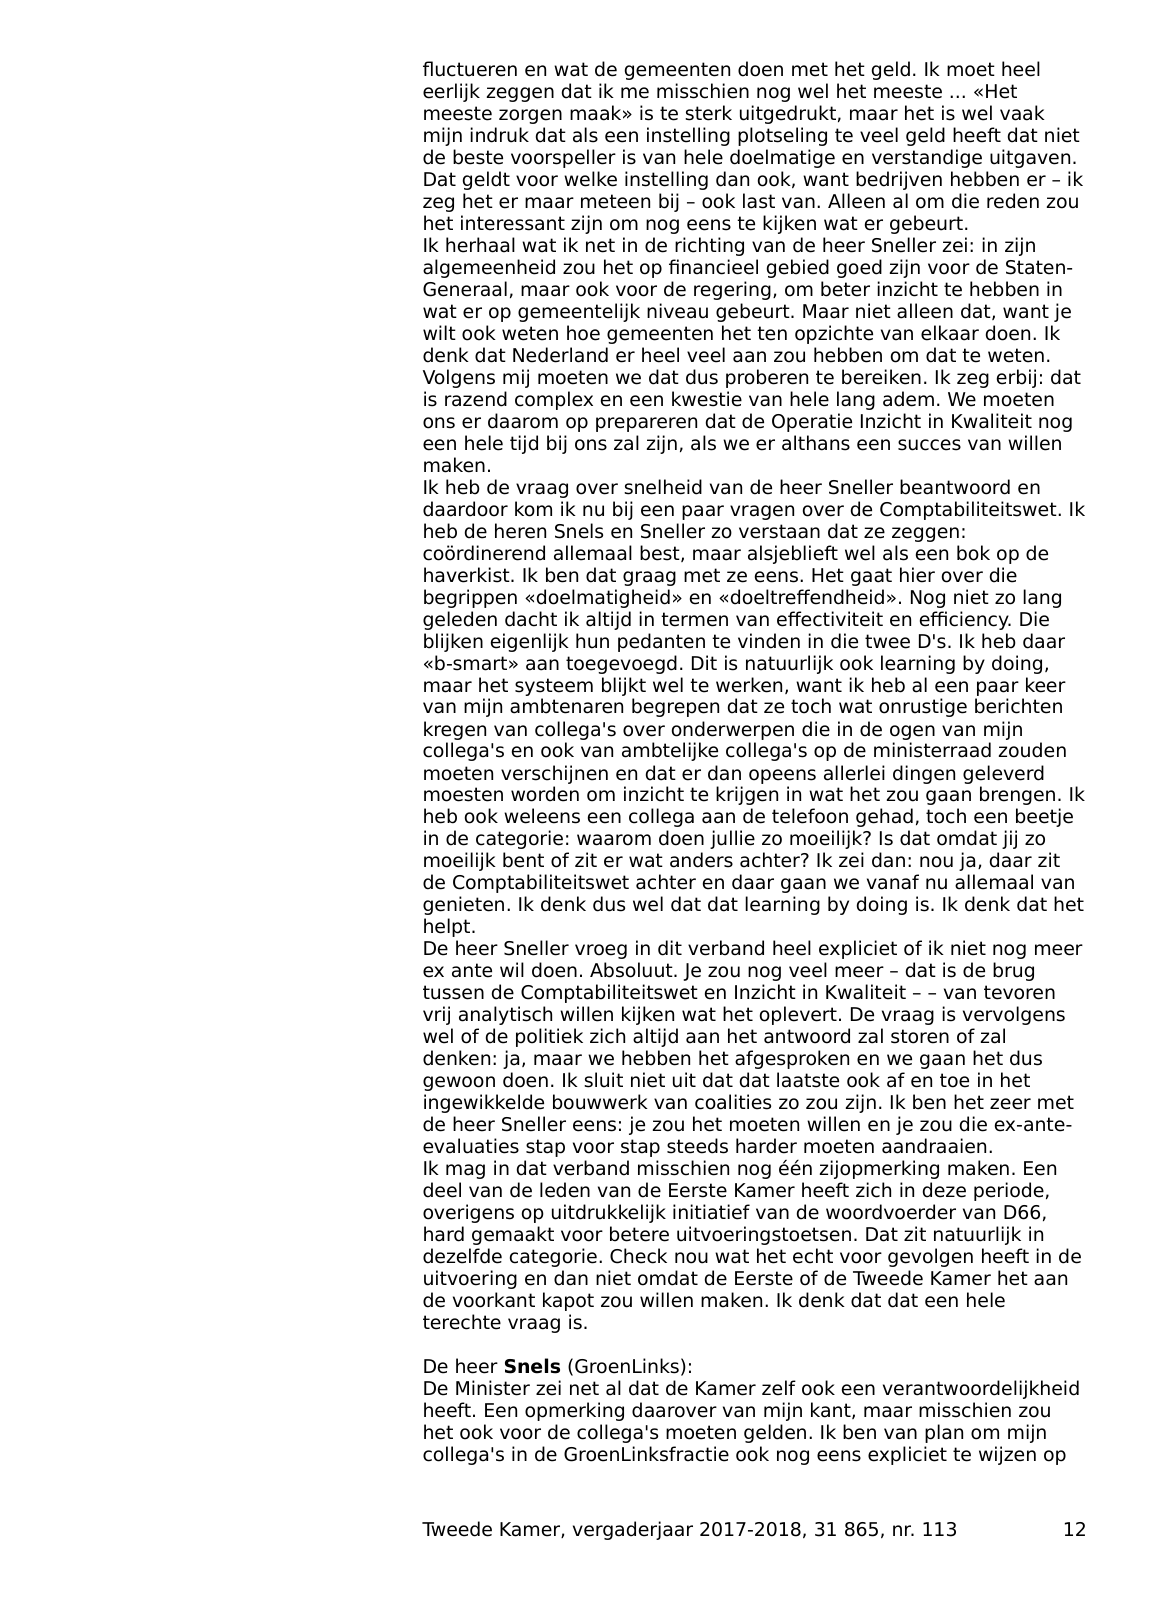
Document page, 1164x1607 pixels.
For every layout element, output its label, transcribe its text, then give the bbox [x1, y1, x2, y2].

text Ik mag in dat verband misschien nog één zijopmerking maken. Een deel van de leden van de Eerste Kamer heeft zich in deze periode, overigens op uitdrukkelijk initiatief van de woordvoerder van D66, hard gemaakt voor betere uitvoeringstoetsen. Dat zit natuurlijk in dezelfde categorie. Check nou wat het echt voor gevolgen heeft in de uitvoering en dan niet omdat de Eerste of de Tweede Kamer het aan de voorkant kapot zou willen maken. Ik denk dat dat een hele terechte vraag is. [422, 1158, 1087, 1334]
text De heer Sneller vroeg in dit verband heel expliciet of ik niet nog meer ex ante wil doen. Absoluut. Je zou nog veel meer – dat is de brug tussen de Comptabiliteitswet en Inzicht in Kwaliteit – – van tevoren vrij analytisch willen kijken wat het oplevert. De vraag is vervolgens wel of de politiek zich altijd aan het antwoord zal storen of zal denken: ja, maar we hebben het afgesproken en we gaan het dus gewoon doen. Ik sluit niet uit dat dat laatste ook af en toe in het ingewikkelde bouwwerk van coalities zo zou zijn. Ik ben het zeer met de heer Sneller eens: je zou het moeten willen en je zou die ex-ante-evaluaties stap voor stap steeds harder moeten aandraaien. [422, 938, 1087, 1158]
text Ik herhaal wat ik net in de richting van de heer Sneller zei: in zijn algemeenheid zou het op financieel gebied goed zijn voor de Staten-Generaal, maar ook voor de regering, om beter inzicht te hebben in wat er op gemeentelijk niveau gebeurt. Maar niet alleen dat, want je wilt ook weten hoe gemeenten het ten opzichte van elkaar doen. Ik denk dat Nederland er heel veel aan zou hebben om dat te weten. Volgens mij moeten we dat dus proberen te bereiken. Ik zeg erbij: dat is razend complex en een kwestie van hele lang adem. We moeten ons er daarom op prepareren dat de Operatie Inzicht in Kwaliteit nog een hele tijd bij ons zal zijn, als we er althans een succes van willen maken. [422, 235, 1087, 477]
text fluctueren en wat de gemeenten doen met het geld. Ik moet heel eerlijk zeggen dat ik me misschien nog wel het meeste ... «Het meeste zorgen maak» is te sterk uitgedrukt, maar het is wel vaak mijn indruk dat als een instelling plotseling te veel geld heeft dat niet de beste voorspeller is van hele doelmatige en verstandige uitgaven. Dat geldt voor welke instelling dan ook, want bedrijven hebben er – ik zeg het er maar meteen bij – ook last van. Alleen al om die reden zou het interessant zijn om nog eens te kijken wat er gebeurt. [422, 59, 1087, 235]
text De Minister zei net al dat de Kamer zelf ook een verantwoordelijkheid heeft. Een opmerking daarover van mijn kant, maar misschien zou het ook voor de collega's moeten gelden. Ik ben van plan om mijn collega's in de GroenLinksfractie ook nog eens expliciet te wijzen op [422, 1378, 1087, 1466]
text De heer Snels (GroenLinks): [422, 1356, 1087, 1378]
text Ik heb de vraag over snelheid van de heer Sneller beantwoord en daardoor kom ik nu bij een paar vragen over de Comptabiliteitswet. Ik heb de heren Snels en Sneller zo verstaan dat ze zeggen: coördinerend allemaal best, maar alsjeblieft wel als een bok op de haverkist. Ik ben dat graag met ze eens. Het gaat hier over die begrippen «doelmatigheid» en «doeltreffendheid». Nog niet zo lang geleden dacht ik altijd in termen van effectiviteit en efficiency. Die blijken eigenlijk hun pedanten te vinden in die twee D's. Ik heb daar «b-smart» aan toegevoegd. Dit is natuurlijk ook learning by doing, maar het systeem blijkt wel te werken, want ik heb al een paar keer van mijn ambtenaren begrepen dat ze toch wat onrustige berichten kregen van collega's over onderwerpen die in de ogen van mijn collega's en ook van ambtelijke collega's op de ministerraad zouden moeten verschijnen en dat er dan opeens allerlei dingen geleverd moesten worden om inzicht te krijgen in wat het zou gaan brengen. Ik heb ook weleens een collega aan de telefoon gehad, toch een beetje in de categorie: waarom doen jullie zo moeilijk? Is dat omdat jij zo moeilijk bent of zit er wat anders achter? Ik zei dan: nou ja, daar zit de Comptabiliteitswet achter en daar gaan we vanaf nu allemaal van genieten. Ik denk dus wel dat dat learning by doing is. Ik denk dat het helpt. [422, 477, 1087, 938]
